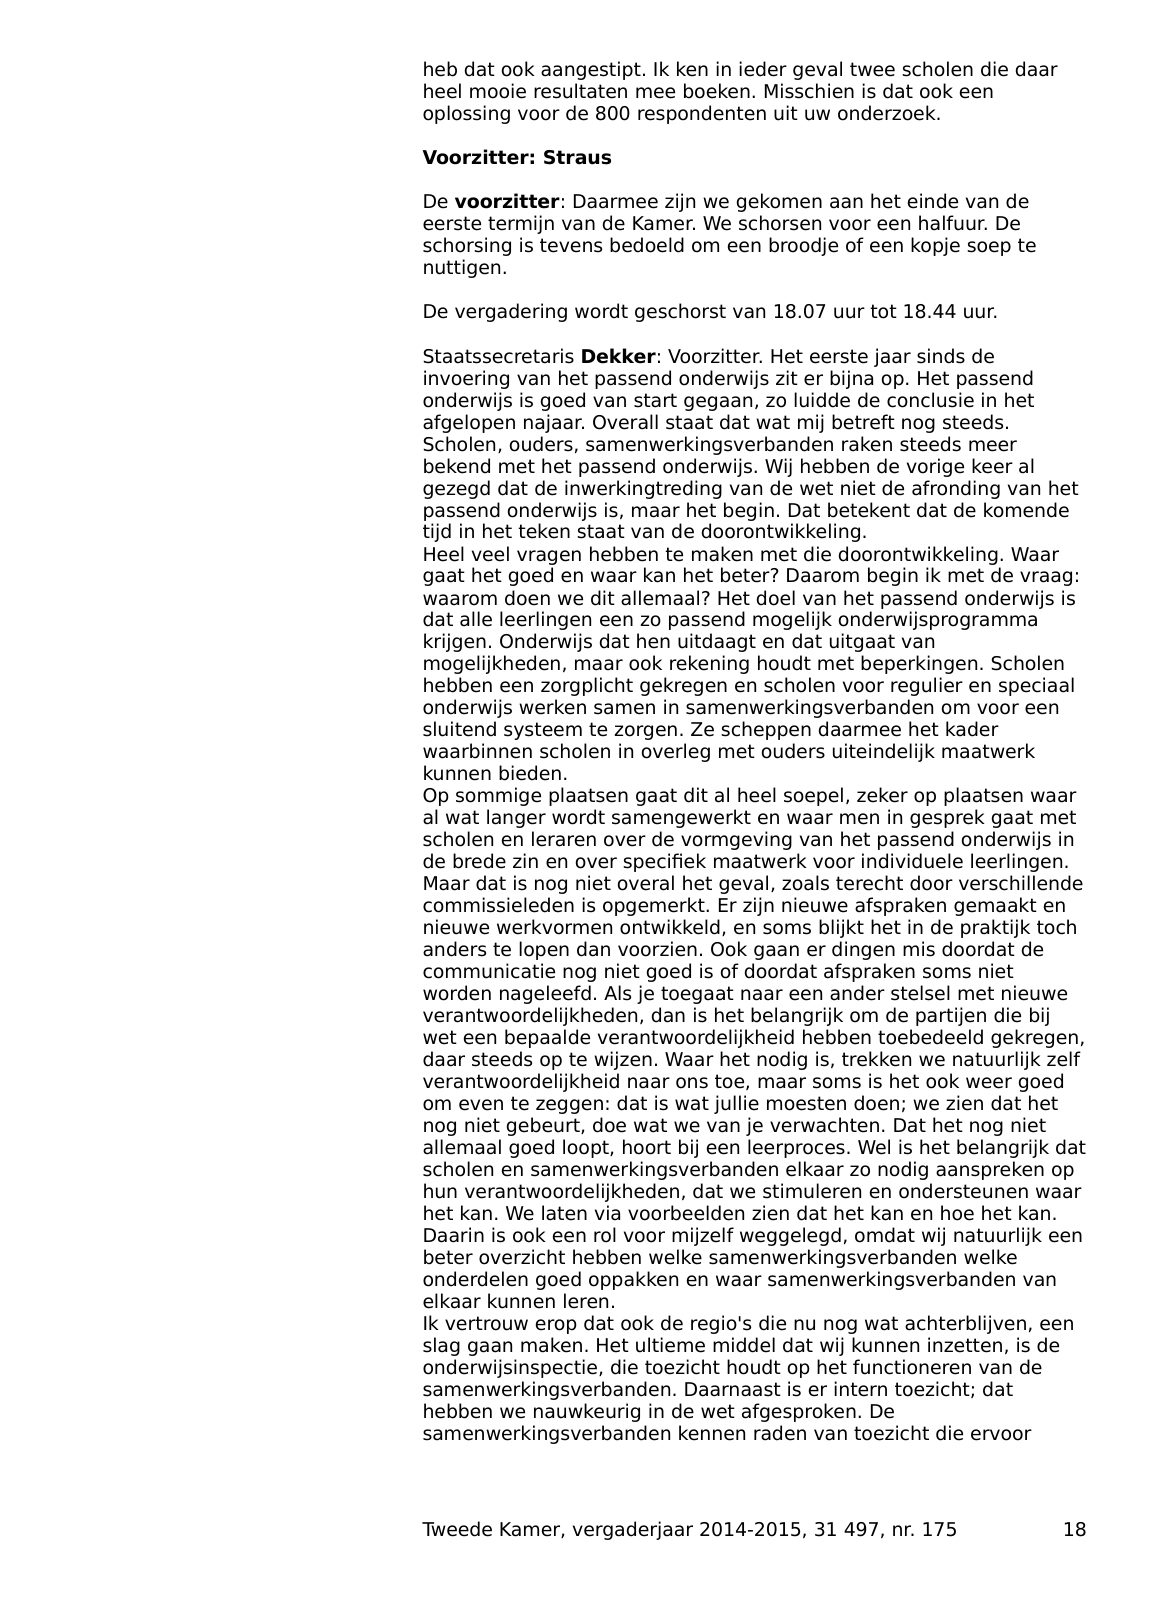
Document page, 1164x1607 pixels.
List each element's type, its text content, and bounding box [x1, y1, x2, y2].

text Heel veel vragen hebben te maken met die doorontwikkeling. Waar gaat het goed en waar kan het beter? Daarom begin ik met de vraag: waarom doen we dit allemaal? Het doel van het passend onderwijs is dat alle leerlingen een zo passend mogelijk onderwijsprogramma krijgen. Onderwijs dat hen uitdaagt en dat uitgaat van mogelijkheden, maar ook rekening houdt met beperkingen. Scholen hebben een zorgplicht gekregen en scholen voor regulier en speciaal onderwijs werken samen in samenwerkingsverbanden om voor een sluitend systeem te zorgen. Ze scheppen daarmee het kader waarbinnen scholen in overleg met ouders uiteindelijk maatwerk kunnen bieden. [422, 543, 1087, 785]
text Op sommige plaatsen gaat dit al heel soepel, zeker op plaatsen waar al wat langer wordt samengewerkt en waar men in gesprek gaat met scholen en leraren over de vormgeving van het passend onderwijs in de brede zin en over specifiek maatwerk voor individuele leerlingen. Maar dat is nog niet overal het geval, zoals terecht door verschillende commissieleden is opgemerkt. Er zijn nieuwe afspraken gemaakt en nieuwe werkvormen ontwikkeld, en soms blijkt het in de praktijk toch anders te lopen dan voorzien. Ook gaan er dingen mis doordat de communicatie nog niet goed is of doordat afspraken soms niet worden nageleefd. Als je toegaat naar een ander stelsel met nieuwe verantwoordelijkheden, dan is het belangrijk om de partijen die bij wet een bepaalde verantwoordelijkheid hebben toebedeeld gekregen, daar steeds op te wijzen. Waar het nodig is, trekken we natuurlijk zelf verantwoordelijkheid naar ons toe, maar soms is het ook weer goed om even te zeggen: dat is wat jullie moesten doen; we zien dat het nog niet gebeurt, doe wat we van je verwachten. Dat het nog niet allemaal goed loopt, hoort bij een leerproces. Wel is het belangrijk dat scholen en samenwerkingsverbanden elkaar zo nodig aanspreken op hun verantwoordelijkheden, dat we stimuleren en ondersteunen waar het kan. We laten via voorbeelden zien dat het kan en hoe het kan. Daarin is ook een rol voor mijzelf weggelegd, omdat wij natuurlijk een beter overzicht hebben welke samenwerkingsverbanden welke onderdelen goed oppakken en waar samenwerkingsverbanden van elkaar kunnen leren. [422, 785, 1087, 1313]
text Staatssecretaris Dekker: Voorzitter. Het eerste jaar sinds de invoering van het passend onderwijs zit er bijna op. Het passend onderwijs is goed van start gegaan, zo luidde de conclusie in het afgelopen najaar. Overall staat dat wat mij betreft nog steeds. Scholen, ouders, samenwerkingsverbanden raken steeds meer bekend met het passend onderwijs. Wij hebben de vorige keer al gezegd dat de inwerkingtreding van de wet niet de afronding van het passend onderwijs is, maar het begin. Dat betekent dat de komende tijd in het teken staat van de doorontwikkeling. [422, 346, 1087, 543]
text De vergadering wordt geschorst van 18.07 uur tot 18.44 uur. [422, 301, 1087, 323]
text De voorzitter: Daarmee zijn we gekomen aan het einde van de eerste termijn van de Kamer. We schorsen voor een halfuur. De schorsing is tevens bedoeld om een broodje of een kopje soep te nuttigen. [422, 191, 1087, 279]
text Voorzitter: Straus [422, 147, 1087, 169]
text heb dat ook aangestipt. Ik ken in ieder geval twee scholen die daar heel mooie resultaten mee boeken. Misschien is dat ook een oplossing voor de 800 respondenten uit uw onderzoek. [422, 59, 1087, 125]
text Ik vertrouw erop dat ook de regio's die nu nog wat achterblijven, een slag gaan maken. Het ultieme middel dat wij kunnen inzetten, is de onderwijsinspectie, die toezicht houdt op het functioneren van de samenwerkingsverbanden. Daarnaast is er intern toezicht; dat hebben we nauwkeurig in de wet afgesproken. De samenwerkingsverbanden kennen raden van toezicht die ervoor [422, 1313, 1087, 1444]
